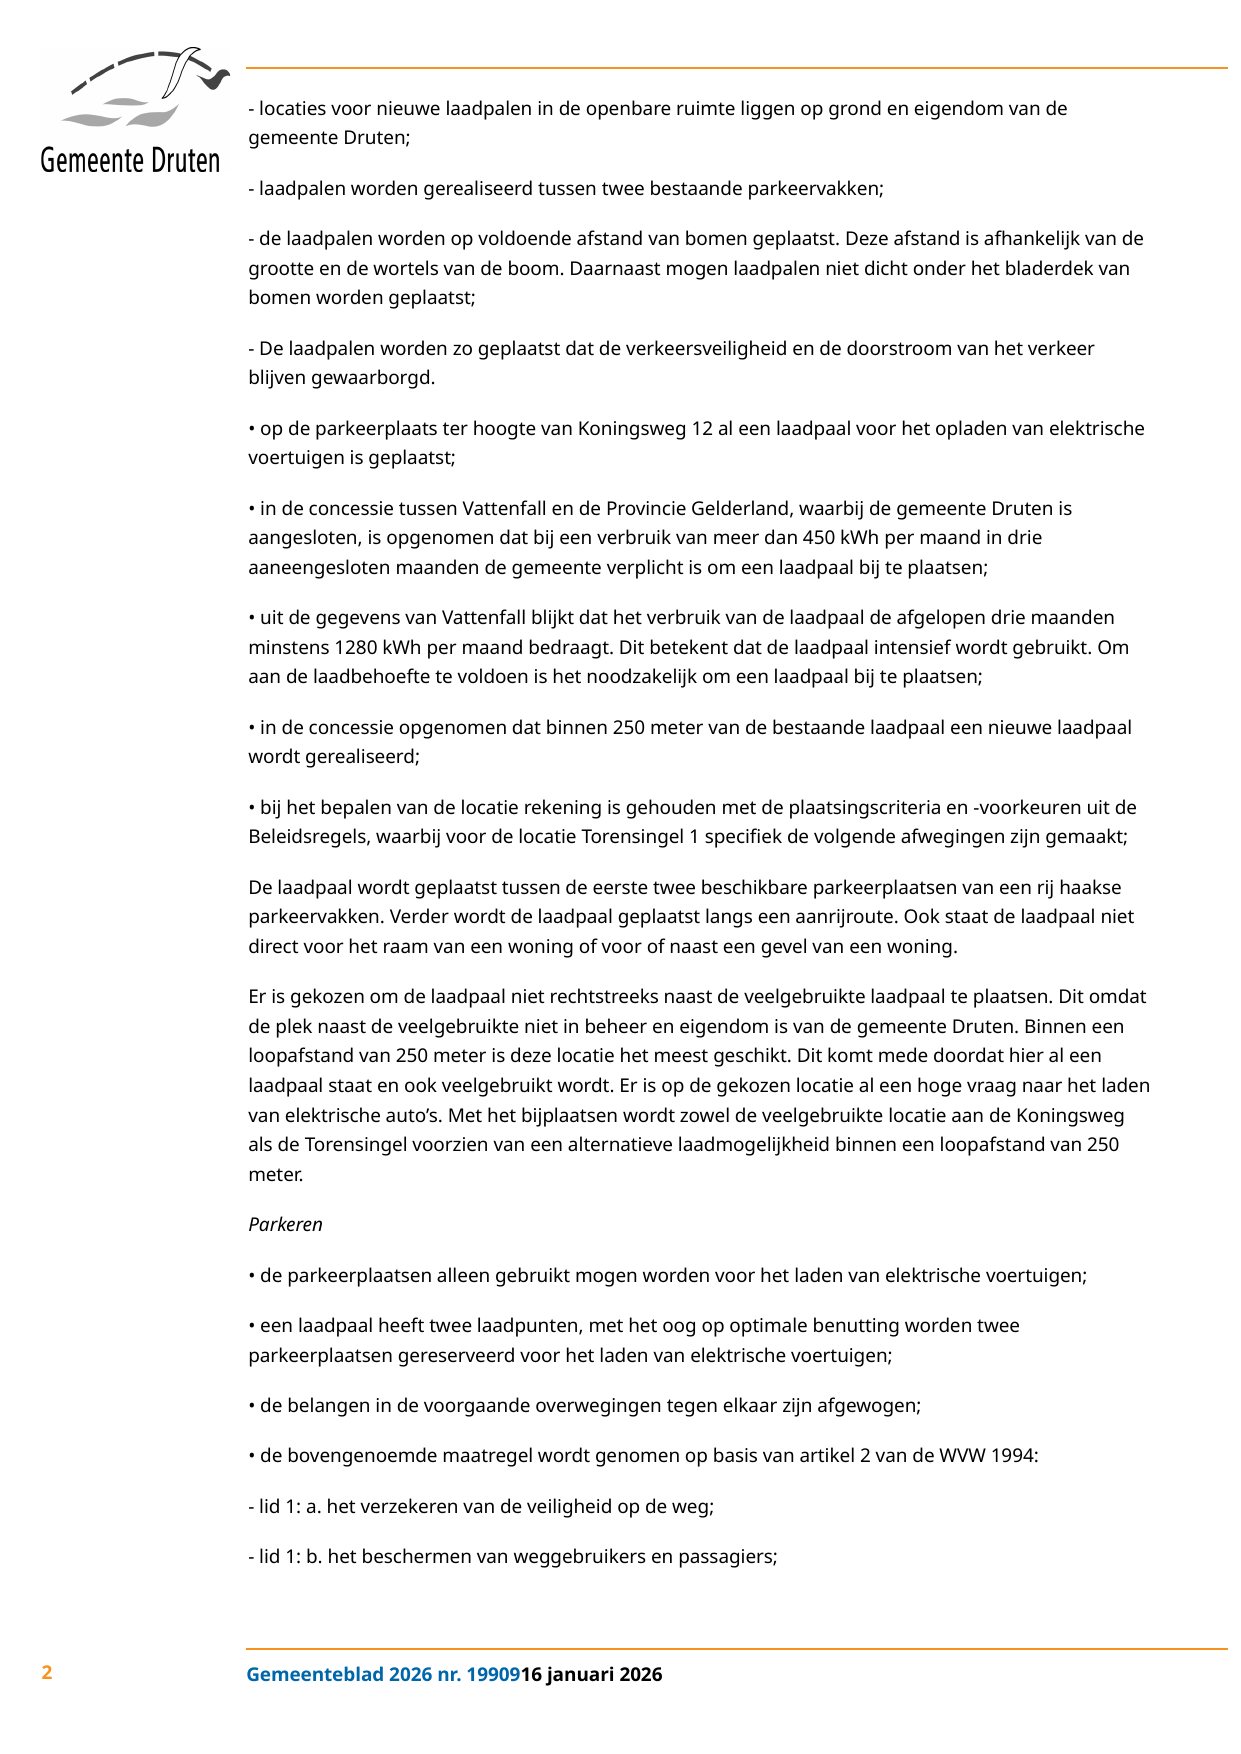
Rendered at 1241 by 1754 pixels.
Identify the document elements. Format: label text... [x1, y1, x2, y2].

text • uit de gegevens van Vattenfall blijkt dat het verbruik van de laadpaal de afgelopen drie maanden minstens 1280 kWh per maand bedraagt. Dit betekent dat de laadpaal intensief wordt gebruikt. Om aan de laadbehoefte te voldoen is het noodzakelijk om een laadpaal bij te plaatsen; [248, 604, 1152, 689]
text • op de parkeerplaats ter hoogte van Koningsweg 12 al een laadpaal voor het opladen van elektrische voertuigen is geplaatst; [248, 415, 1152, 470]
text - lid 1: a. het verzekeren van de veiligheid op de weg; [248, 1493, 1152, 1519]
text - De laadpalen worden zo geplaatst dat de verkeersveiligheid en de doorstroom van het verkeer blijven gewaarborgd. [248, 335, 1152, 390]
text - laadpalen worden gerealiseerd tussen twee bestaande parkeervakken; [248, 175, 1152, 201]
text De laadpaal wordt geplaatst tussen de eerste twee beschikbare parkeerplaatsen van een rij haakse parkeervakken. Verder wordt de laadpaal geplaatst langs een aanrijroute. Ook staat de laadpaal niet direct voor het raam van een woning of voor of naast een gevel van een woning. [248, 874, 1152, 959]
text • in de concessie opgenomen dat binnen 250 meter van de bestaande laadpaal een nieuwe laadpaal wordt gerealiseerd; [248, 714, 1152, 769]
text • de parkeerplaatsen alleen gebruikt mogen worden voor het laden van elektrische voertuigen; [248, 1262, 1152, 1288]
text • in de concessie tussen Vattenfall en de Provincie Gelderland, waarbij de gemeente Druten is aangesloten, is opgenomen dat bij een verbruik van meer dan 450 kWh per maand in drie aaneengesloten maanden de gemeente verplicht is om een laadpaal bij te plaatsen; [248, 495, 1152, 580]
text - de laadpalen worden op voldoende afstand van bomen geplaatst. Deze afstand is afhankelijk van de grootte en de wortels van de boom. Daarnaast mogen laadpalen niet dicht onder het bladerdek van bomen worden geplaatst; [248, 225, 1152, 310]
text • de belangen in de voorgaande overwegingen tegen elkaar zijn afgewogen; [248, 1392, 1152, 1418]
text - locaties voor nieuwe laadpalen in de openbare ruimte liggen op grond en eigendom van de gemeente Druten; [248, 95, 1152, 150]
text • de bovengenoemde maatregel wordt genomen op basis van artikel 2 van de WVW 1994: [248, 1443, 1152, 1468]
text • een laadpaal heeft twee laadpunten, met het oog op optimale benutting worden twee parkeerplaatsen gereserveerd voor het laden van elektrische voertuigen; [248, 1312, 1152, 1368]
text Parkeren [248, 1211, 1152, 1237]
picture [41, 47, 231, 172]
text • bij het bepalen van de locatie rekening is gehouden met de plaatsingscriteria en -voorkeuren uit de Beleidsregels, waarbij voor de locatie Torensingel 1 specifiek de volgende afwegingen zijn gemaakt; [248, 794, 1152, 849]
text - lid 1: b. het beschermen van weggebruikers en passagiers; [248, 1543, 1152, 1569]
text Er is gekozen om de laadpaal niet rechtstreeks naast de veelgebruikte laadpaal te plaatsen. Dit omdat de plek naast de veelgebruikte niet in beheer en eigendom is van de gemeente Druten. Binnen een loopafstand van 250 meter is deze locatie het meest geschikt. Dit komt mede doordat hier al een laadpaal staat en ook veelgebruikt wordt. Er is op de gekozen locatie al een hoge vraag naar het laden van elektrische auto’s. Met het bijplaatsen wordt zowel de veelgebruikte locatie aan de Koningsweg als de Torensingel voorzien van een alternatieve laadmogelijkheid binnen een loopafstand van 250 meter. [248, 983, 1152, 1187]
